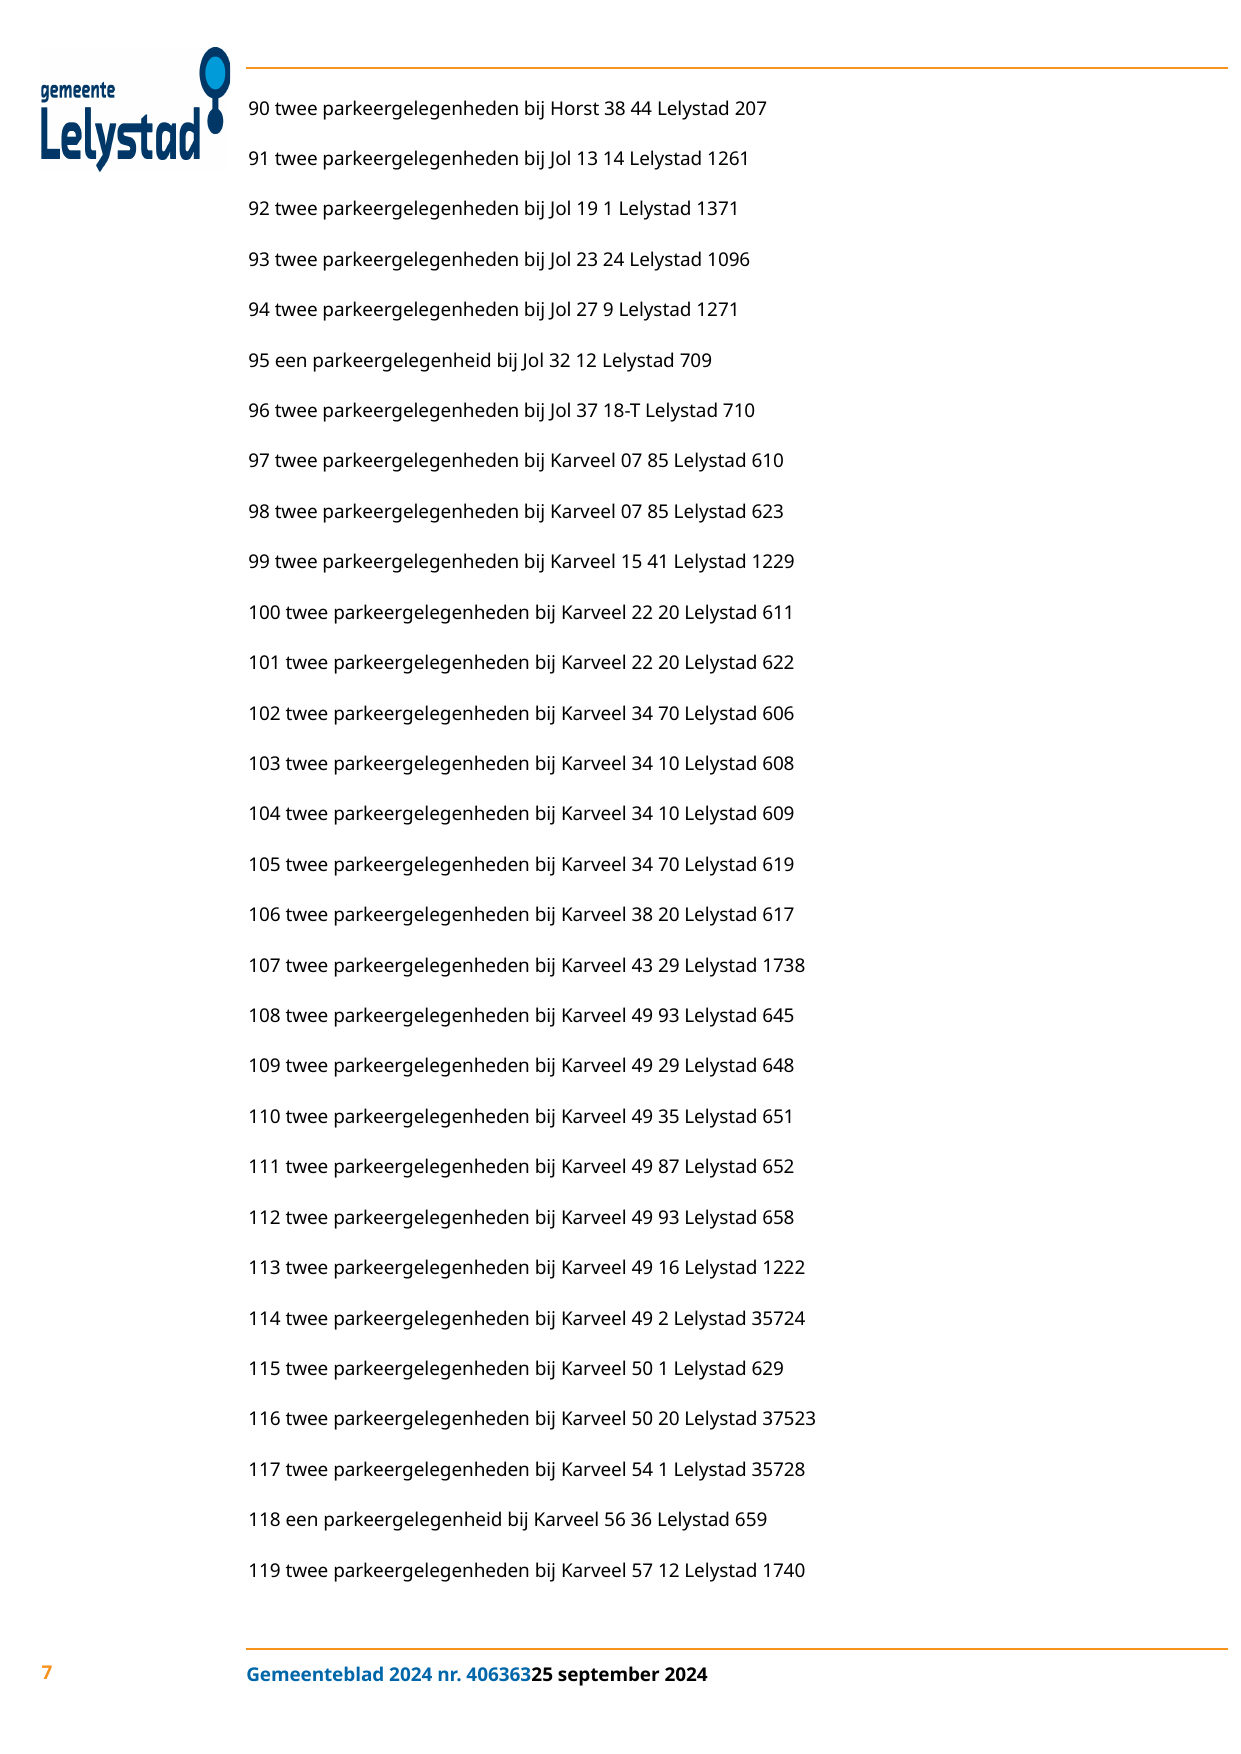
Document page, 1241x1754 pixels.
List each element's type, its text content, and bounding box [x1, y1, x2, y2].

text 119 twee parkeergelegenheden bij Karveel 57 12 Lelystad 1740 [248, 1557, 1152, 1583]
picture [41, 47, 231, 172]
text 101 twee parkeergelegenheden bij Karveel 22 20 Lelystad 622 [248, 649, 1152, 675]
text 92 twee parkeergelegenheden bij Jol 19 1 Lelystad 1371 [248, 196, 1152, 221]
text 104 twee parkeergelegenheden bij Karveel 34 10 Lelystad 609 [248, 801, 1152, 826]
text 116 twee parkeergelegenheden bij Karveel 50 20 Lelystad 37523 [248, 1406, 1152, 1431]
text 93 twee parkeergelegenheden bij Jol 23 24 Lelystad 1096 [248, 246, 1152, 272]
text 90 twee parkeergelegenheden bij Horst 38 44 Lelystad 207 [248, 95, 1152, 121]
text 115 twee parkeergelegenheden bij Karveel 50 1 Lelystad 629 [248, 1355, 1152, 1381]
text 98 twee parkeergelegenheden bij Karveel 07 85 Lelystad 623 [248, 498, 1152, 524]
text 114 twee parkeergelegenheden bij Karveel 49 2 Lelystad 35724 [248, 1305, 1152, 1331]
text 102 twee parkeergelegenheden bij Karveel 34 70 Lelystad 606 [248, 700, 1152, 726]
text 97 twee parkeergelegenheden bij Karveel 07 85 Lelystad 610 [248, 448, 1152, 473]
text 95 een parkeergelegenheid bij Jol 32 12 Lelystad 709 [248, 347, 1152, 373]
text 107 twee parkeergelegenheden bij Karveel 43 29 Lelystad 1738 [248, 952, 1152, 978]
text 113 twee parkeergelegenheden bij Karveel 49 16 Lelystad 1222 [248, 1254, 1152, 1280]
text 94 twee parkeergelegenheden bij Jol 27 9 Lelystad 1271 [248, 296, 1152, 322]
text 96 twee parkeergelegenheden bij Jol 37 18-T Lelystad 710 [248, 397, 1152, 423]
text 103 twee parkeergelegenheden bij Karveel 34 10 Lelystad 608 [248, 750, 1152, 776]
text 108 twee parkeergelegenheden bij Karveel 49 93 Lelystad 645 [248, 1002, 1152, 1028]
text 100 twee parkeergelegenheden bij Karveel 22 20 Lelystad 611 [248, 599, 1152, 625]
text 99 twee parkeergelegenheden bij Karveel 15 41 Lelystad 1229 [248, 548, 1152, 574]
text 111 twee parkeergelegenheden bij Karveel 49 87 Lelystad 652 [248, 1153, 1152, 1179]
text 118 een parkeergelegenheid bij Karveel 56 36 Lelystad 659 [248, 1506, 1152, 1532]
text 110 twee parkeergelegenheden bij Karveel 49 35 Lelystad 651 [248, 1103, 1152, 1129]
text 91 twee parkeergelegenheden bij Jol 13 14 Lelystad 1261 [248, 145, 1152, 171]
text 112 twee parkeergelegenheden bij Karveel 49 93 Lelystad 658 [248, 1204, 1152, 1230]
text 105 twee parkeergelegenheden bij Karveel 34 70 Lelystad 619 [248, 851, 1152, 877]
text 109 twee parkeergelegenheden bij Karveel 49 29 Lelystad 648 [248, 1053, 1152, 1078]
text 106 twee parkeergelegenheden bij Karveel 38 20 Lelystad 617 [248, 901, 1152, 927]
text 117 twee parkeergelegenheden bij Karveel 54 1 Lelystad 35728 [248, 1456, 1152, 1482]
